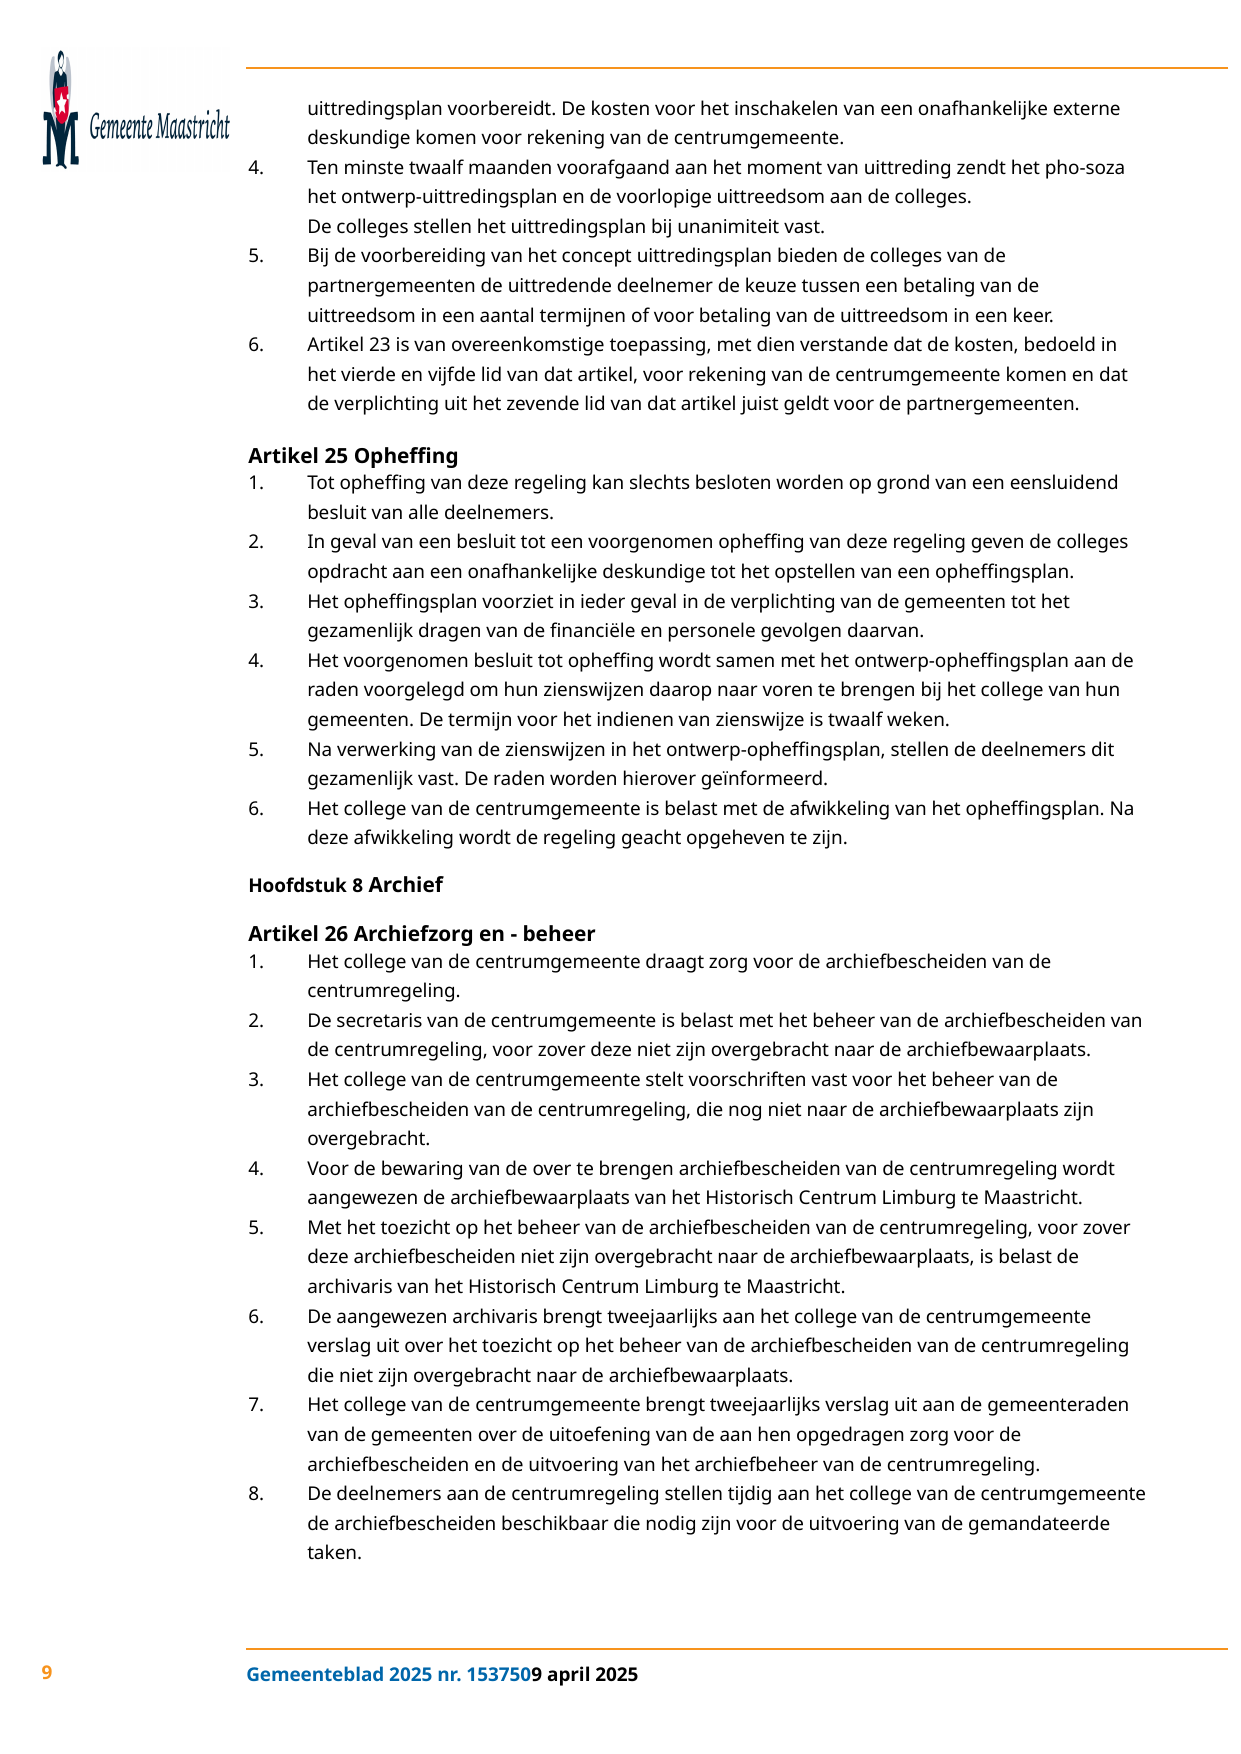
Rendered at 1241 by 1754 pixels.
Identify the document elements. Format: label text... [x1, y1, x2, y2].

list De colleges stellen het uittredingsplan bij unanimiteit vast. [248, 213, 1152, 239]
list Bij de voorbereiding van het concept uittredingsplan bieden de colleges van de partnergemeenten de uittredende deelnemer de keuze tussen een betaling van de uittreedsom in een aantal termijnen of voor betaling van de uittreedsom in een keer. [248, 243, 1152, 328]
list Het college van de centrumgemeente brengt tweejaarlijks verslag uit aan de gemeenteraden van de gemeenten over de uitoefening van de aan hen opgedragen zorg voor de archiefbescheiden en de uitvoering van het archiefbeheer van de centrumregeling. [248, 1392, 1152, 1476]
list Het opheffingsplan voorziet in ieder geval in de verplichting van de gemeenten tot het gezamenlijk dragen van de financiële en personele gevolgen daarvan. [248, 588, 1152, 643]
list Tot opheffing van deze regeling kan slechts besloten worden op grond van een eensluidend besluit van alle deelnemers. [248, 469, 1152, 525]
list Na verwerking van de zienswijzen in het ontwerp-opheffingsplan, stellen de deelnemers dit gezamenlijk vast. De raden worden hierover geïnformeerd. [248, 736, 1152, 791]
list Met het toezicht op het beheer van de archiefbescheiden van de centrumregeling, voor zover deze archiefbescheiden niet zijn overgebracht naar de archiefbewaarplaats, is belast de archivaris van het Historisch Centrum Limburg te Maastricht. [248, 1214, 1152, 1299]
list In geval van een besluit tot een voorgenomen opheffing van deze regeling geven de colleges opdracht aan een onafhankelijke deskundige tot het opstellen van een opheffingsplan. [248, 529, 1152, 584]
list uittredingsplan voorbereidt. De kosten voor het inschakelen van een onafhankelijke externe deskundige komen voor rekening van de centrumgemeente. [248, 95, 1152, 150]
list Ten minste twaalf maanden voorafgaand aan het moment van uittreding zendt het pho-soza het ontwerp-uittredingsplan en de voorlopige uittreedsom aan de colleges. [248, 154, 1152, 209]
list Het college van de centrumgemeente draagt zorg voor de archiefbescheiden van de centrumregeling. [248, 948, 1152, 1003]
text Hoofdstuk 8 Archief [248, 870, 1152, 898]
list De aangewezen archivaris brengt tweejaarlijks aan het college van de centrumgemeente verslag uit over het toezicht op het beheer van de archiefbescheiden van de centrumregeling die niet zijn overgebracht naar de archiefbewaarplaats. [248, 1303, 1152, 1388]
list Het voorgenomen besluit tot opheffing wordt samen met het ontwerp-opheffingsplan aan de raden voorgelegd om hun zienswijzen daarop naar voren te brengen bij het college van hun gemeenten. De termijn voor het indienen van zienswijze is twaalf weken. [248, 647, 1152, 732]
text Artikel 26 Archiefzorg en - beheer [248, 919, 1152, 948]
list Voor de bewaring van de over te brengen archiefbescheiden van de centrumregeling wordt aangewezen de archiefbewaarplaats van het Historisch Centrum Limburg te Maastricht. [248, 1155, 1152, 1210]
list Het college van de centrumgemeente stelt voorschriften vast voor het beheer van de archiefbescheiden van de centrumregeling, die nog niet naar de archiefbewaarplaats zijn overgebracht. [248, 1066, 1152, 1151]
picture [41, 47, 231, 172]
list Artikel 23 is van overeenkomstige toepassing, met dien verstande dat de kosten, bedoeld in het vierde en vijfde lid van dat artikel, voor rekening van de centrumgemeente komen en dat de verplichting uit het zevende lid van dat artikel juist geldt voor de partnergemeenten. [248, 331, 1152, 416]
list De secretaris van de centrumgemeente is belast met het beheer van de archiefbescheiden van de centrumregeling, voor zover deze niet zijn overgebracht naar de archiefbewaarplaats. [248, 1007, 1152, 1062]
text Artikel 25 Opheffing [248, 441, 1152, 469]
list Het college van de centrumgemeente is belast met de afwikkeling van het opheffingsplan. Na deze afwikkeling wordt de regeling geacht opgeheven te zijn. [248, 795, 1152, 850]
list De deelnemers aan de centrumregeling stellen tijdig aan het college van de centrumgemeente de archiefbescheiden beschikbaar die nodig zijn voor de uitvoering van de gemandateerde taken. [248, 1480, 1152, 1565]
